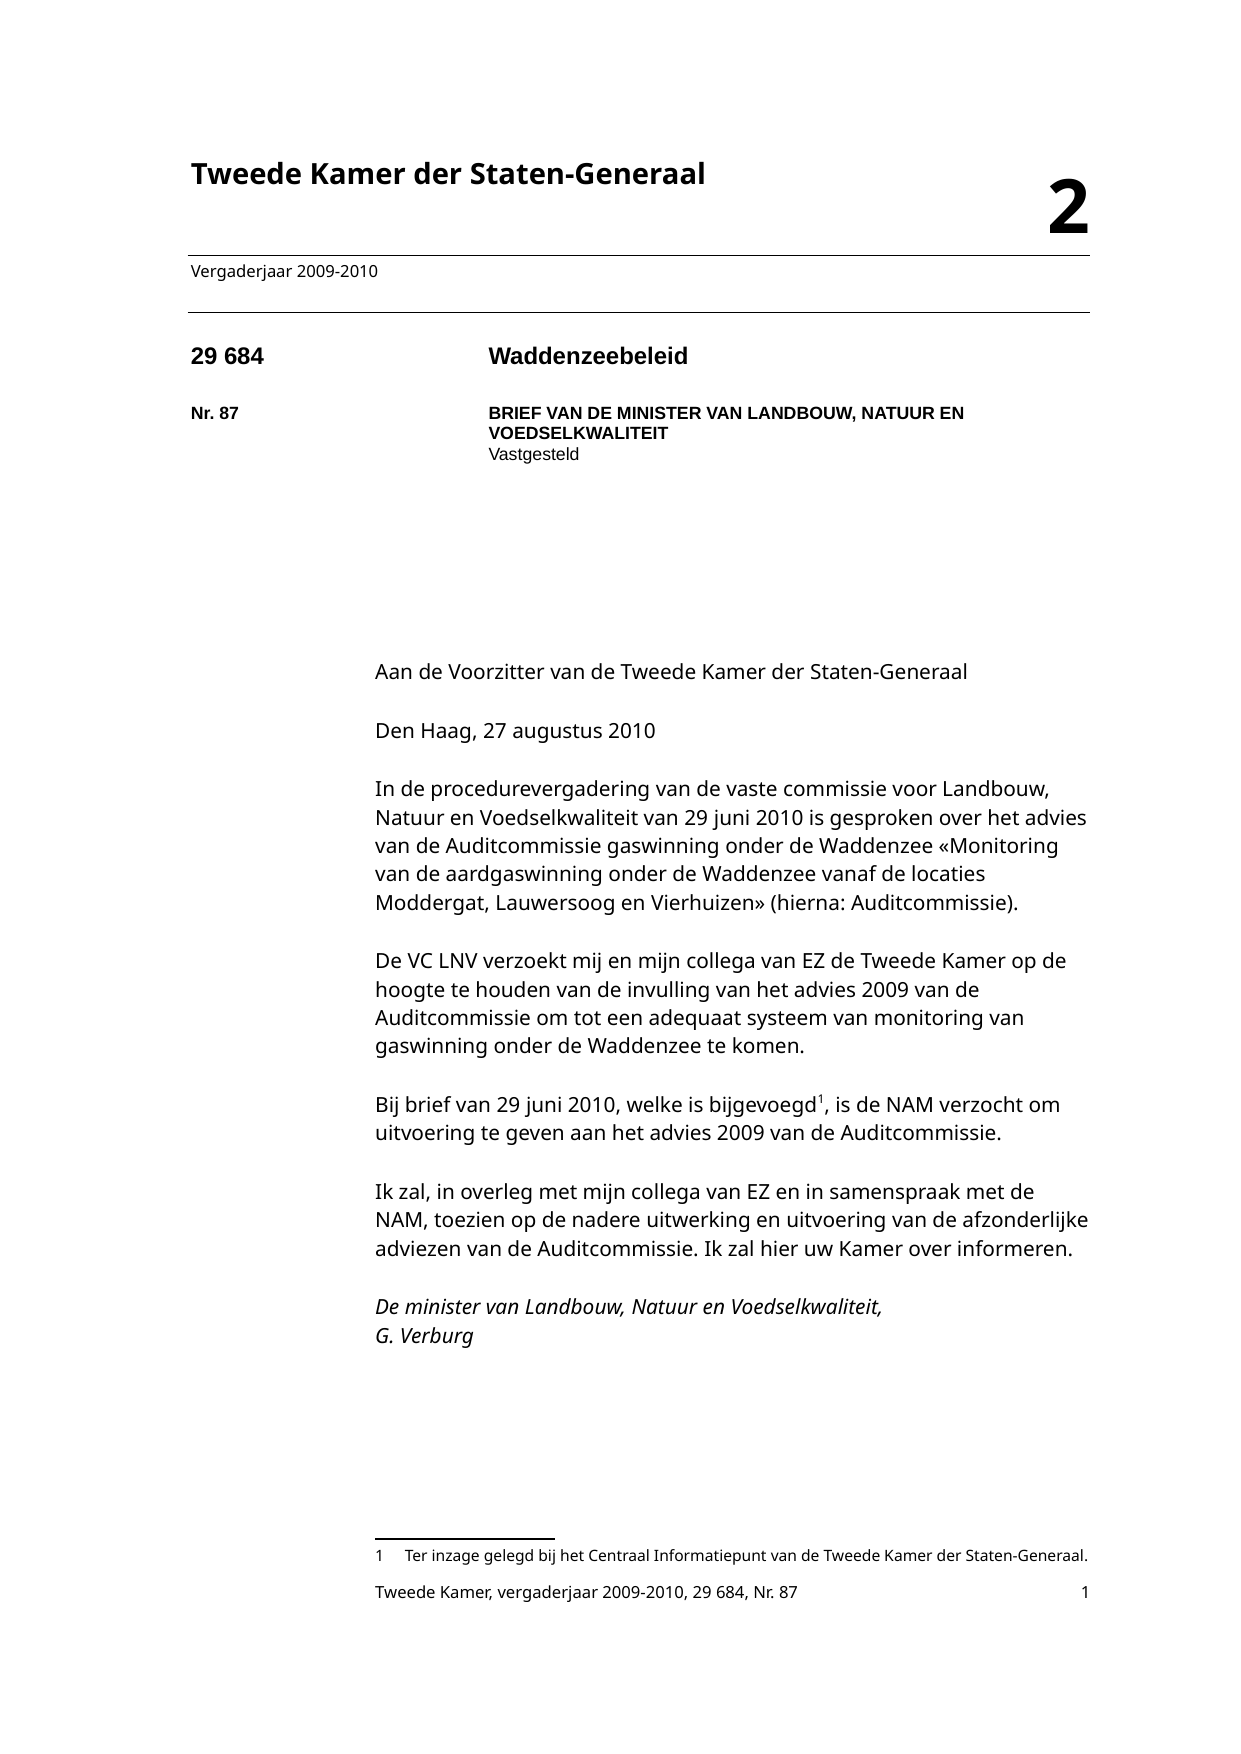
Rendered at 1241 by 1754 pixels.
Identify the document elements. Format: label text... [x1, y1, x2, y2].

text In de procedurevergadering van de vaste commissie voor Landbouw, Natuur en Voedselkwaliteit van 29 juni 2010 is gesproken over het advies van de Auditcommissie gaswinning onder de Waddenzee «Monitoring van de aardgaswinning onder de Waddenzee vanaf de locaties Moddergat, Lauwersoog en Vierhuizen» (hierna: Auditcommissie). [375, 774, 1090, 916]
table_cell 29 684 [188, 339, 485, 399]
text Den Haag, 27 augustus 2010 [375, 716, 1090, 744]
text Ter inzage gelegd bij het Centraal Informatiepunt van de Tweede Kamer der Staten-Generaal. [375, 1509, 1090, 1566]
text De minister van Landbouw, Natuur en Voedselkwaliteit, [375, 1292, 1090, 1321]
table_cell Vergaderjaar 2009-2010 [188, 256, 485, 312]
table_cell Waddenzeebeleid [485, 339, 1090, 399]
table_cell Nr. 87 [188, 399, 485, 539]
table_cell [485, 313, 1090, 339]
table_cell BRIEF VAN DE MINISTER VAN LANDBOUW, NATUUR EN VOEDSELKWALITEIT Vastgesteld [485, 399, 1090, 539]
table_header 2 [910, 150, 1090, 255]
text De VC LNV verzoekt mij en mijn collega van EZ de Tweede Kamer op de hoogte te houden van de invulling van het advies 2009 van de Auditcommissie om tot een adequaat systeem van monitoring van gaswinning onder de Waddenzee te komen. [375, 946, 1090, 1060]
table_header Tweede Kamer der Staten-Generaal [188, 150, 909, 255]
table_cell [188, 313, 485, 339]
text Aan de Voorzitter van de Tweede Kamer der Staten-Generaal [375, 657, 1090, 686]
text Ik zal, in overleg met mijn collega van EZ en in samenspraak met de NAM, toezien op de nadere uitwerking en uitvoering van de afzonderlijke adviezen van de Auditcommissie. Ik zal hier uw Kamer over informeren. [375, 1177, 1090, 1262]
table_cell [485, 256, 1090, 312]
text G. Verburg [375, 1321, 1090, 1349]
text Bij brief van 29 juni 2010, welke is bijgevoegd, is de NAM verzocht om uitvoering te geven aan het advies 2009 van de Auditcommissie. [375, 1090, 1090, 1147]
